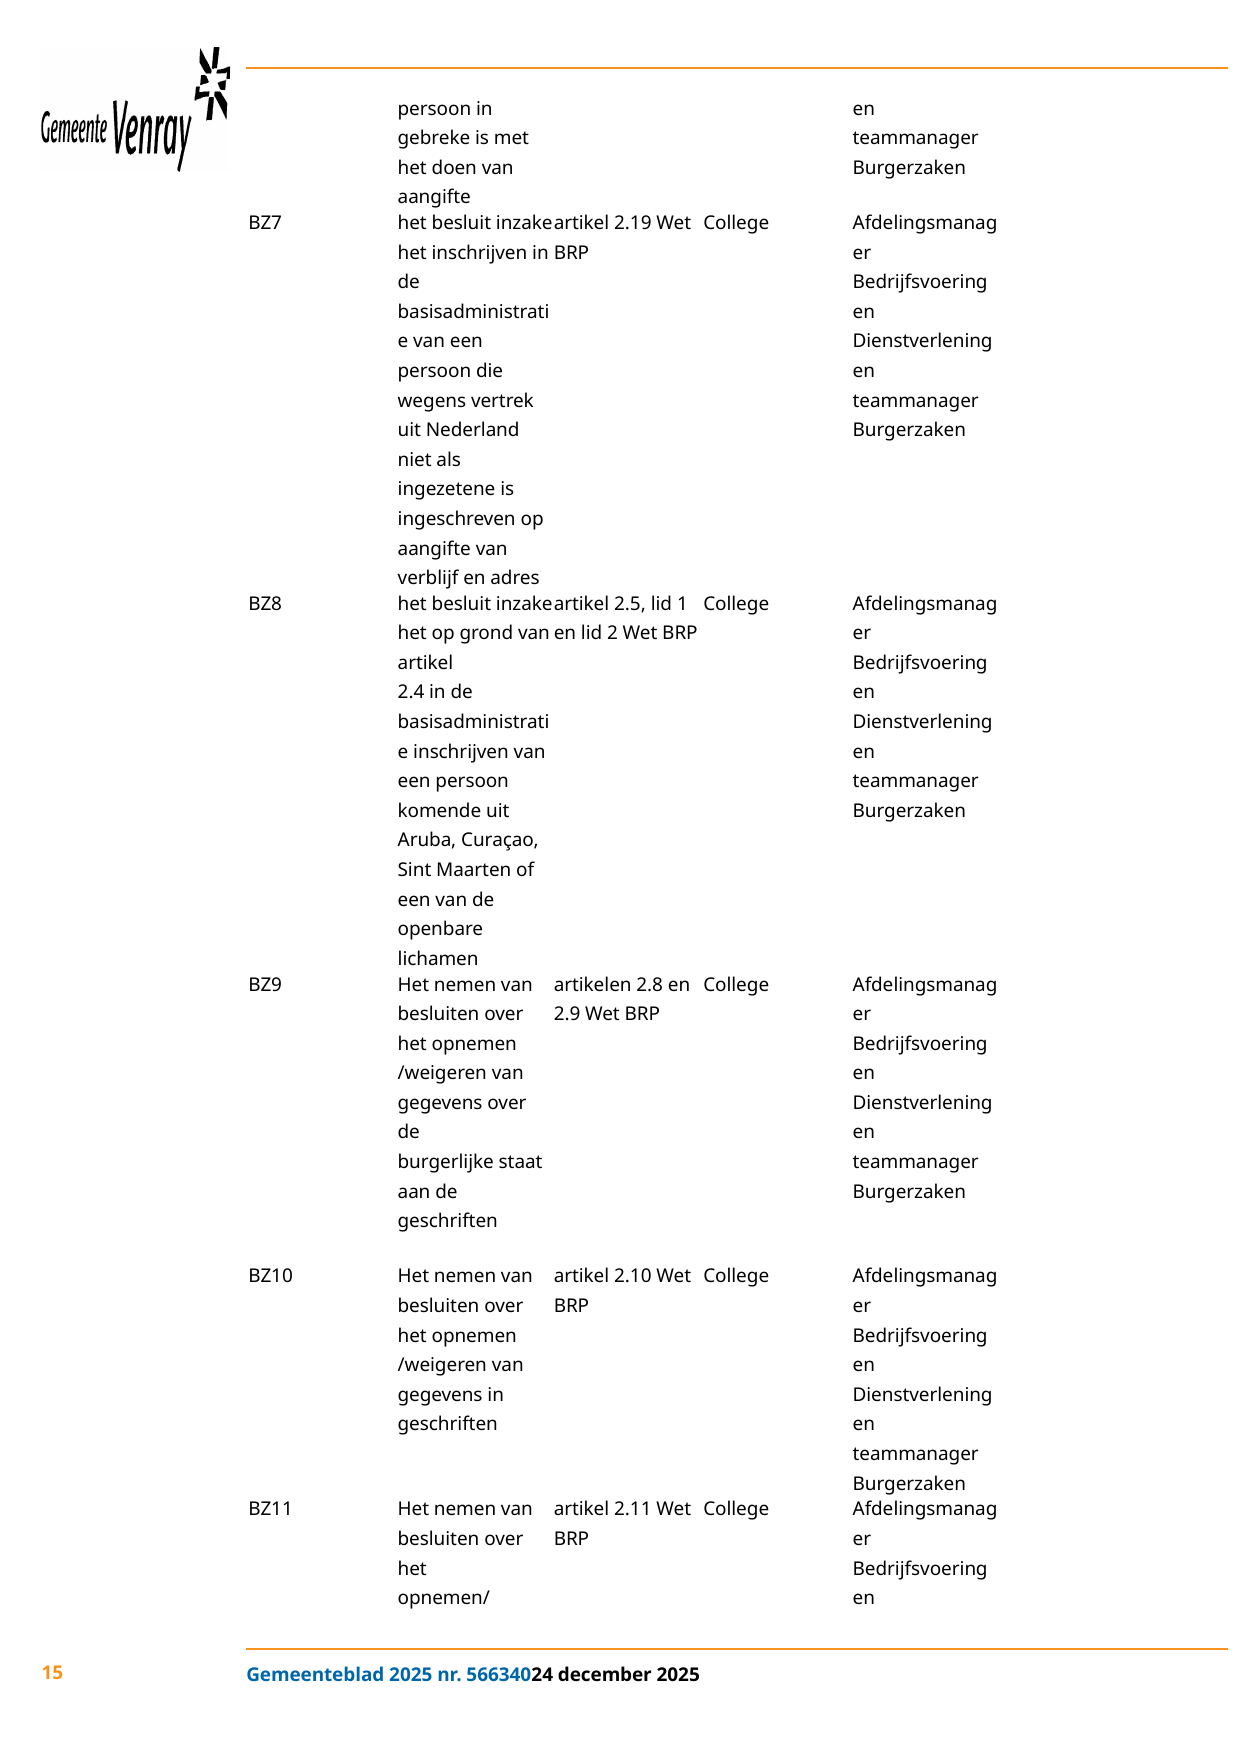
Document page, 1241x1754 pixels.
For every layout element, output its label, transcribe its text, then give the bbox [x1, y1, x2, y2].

table_cell BZ10 [248, 1263, 397, 1496]
table_cell BZ9 [248, 971, 397, 1263]
table_cell [1002, 209, 1152, 590]
table_cell artikel 2.11 Wet BRP [554, 1496, 703, 1610]
picture [41, 47, 231, 172]
table_cell [1002, 971, 1152, 1263]
table_cell [1002, 1496, 1152, 1610]
table_cell artikel 2.10 Wet BRP [554, 1263, 703, 1496]
table_cell College [703, 590, 852, 971]
table_cell Het nemen van besluiten over het opnemen /weigeren van gegevens over de burgerlijke staat aan de geschriften [398, 971, 553, 1263]
table_cell [703, 95, 852, 209]
table_cell artikel 2.19 Wet BRP [554, 209, 703, 590]
table_cell BZ11 [248, 1496, 397, 1610]
table_cell Afdelingsmanager Bedrijfsvoering en [853, 1496, 1002, 1610]
table_cell [1002, 1263, 1152, 1496]
table_cell BZ7 [248, 209, 397, 590]
table_cell het besluit inzake het inschrijven in de basisadministratie van een persoon die wegens vertrek uit Nederland niet als ingezetene is ingeschreven op aangifte van verblijf en adres [398, 209, 553, 590]
table_cell persoon in gebreke is met het doen van aangifte [398, 95, 553, 209]
table_cell Afdelingsmanager Bedrijfsvoering en Dienstverlening en teammanager Burgerzaken [853, 209, 1002, 590]
table_cell artikelen 2.8 en 2.9 Wet BRP [554, 971, 703, 1263]
table_cell College [703, 1263, 852, 1496]
table_cell Afdelingsmanager Bedrijfsvoering en Dienstverlening en teammanager Burgerzaken [853, 971, 1002, 1263]
table_cell Afdelingsmanager Bedrijfsvoering en Dienstverlening en teammanager Burgerzaken [853, 590, 1002, 971]
table_cell BZ8 [248, 590, 397, 971]
table_cell Het nemen van besluiten over het opnemen /weigeren van gegevens in geschriften [398, 1263, 553, 1496]
table_cell [1002, 95, 1152, 209]
table_cell College [703, 1496, 852, 1610]
table_cell Afdelingsmanager Bedrijfsvoering en Dienstverlening en teammanager Burgerzaken [853, 1263, 1002, 1496]
table_cell en teammanager Burgerzaken [853, 95, 1002, 209]
table_cell [248, 95, 397, 209]
table_cell [554, 95, 703, 209]
table_cell College [703, 209, 852, 590]
table_cell College [703, 971, 852, 1263]
table_cell het besluit inzake het op grond van artikel 2.4 in de basisadministratie inschrijven van een persoon komende uit Aruba, Curaçao, Sint Maarten of een van de openbare lichamen [398, 590, 553, 971]
table_cell artikel 2.5, lid 1 en lid 2 Wet BRP [554, 590, 703, 971]
table_cell Het nemen van besluiten over het opnemen/ [398, 1496, 553, 1610]
table_cell [1002, 590, 1152, 971]
